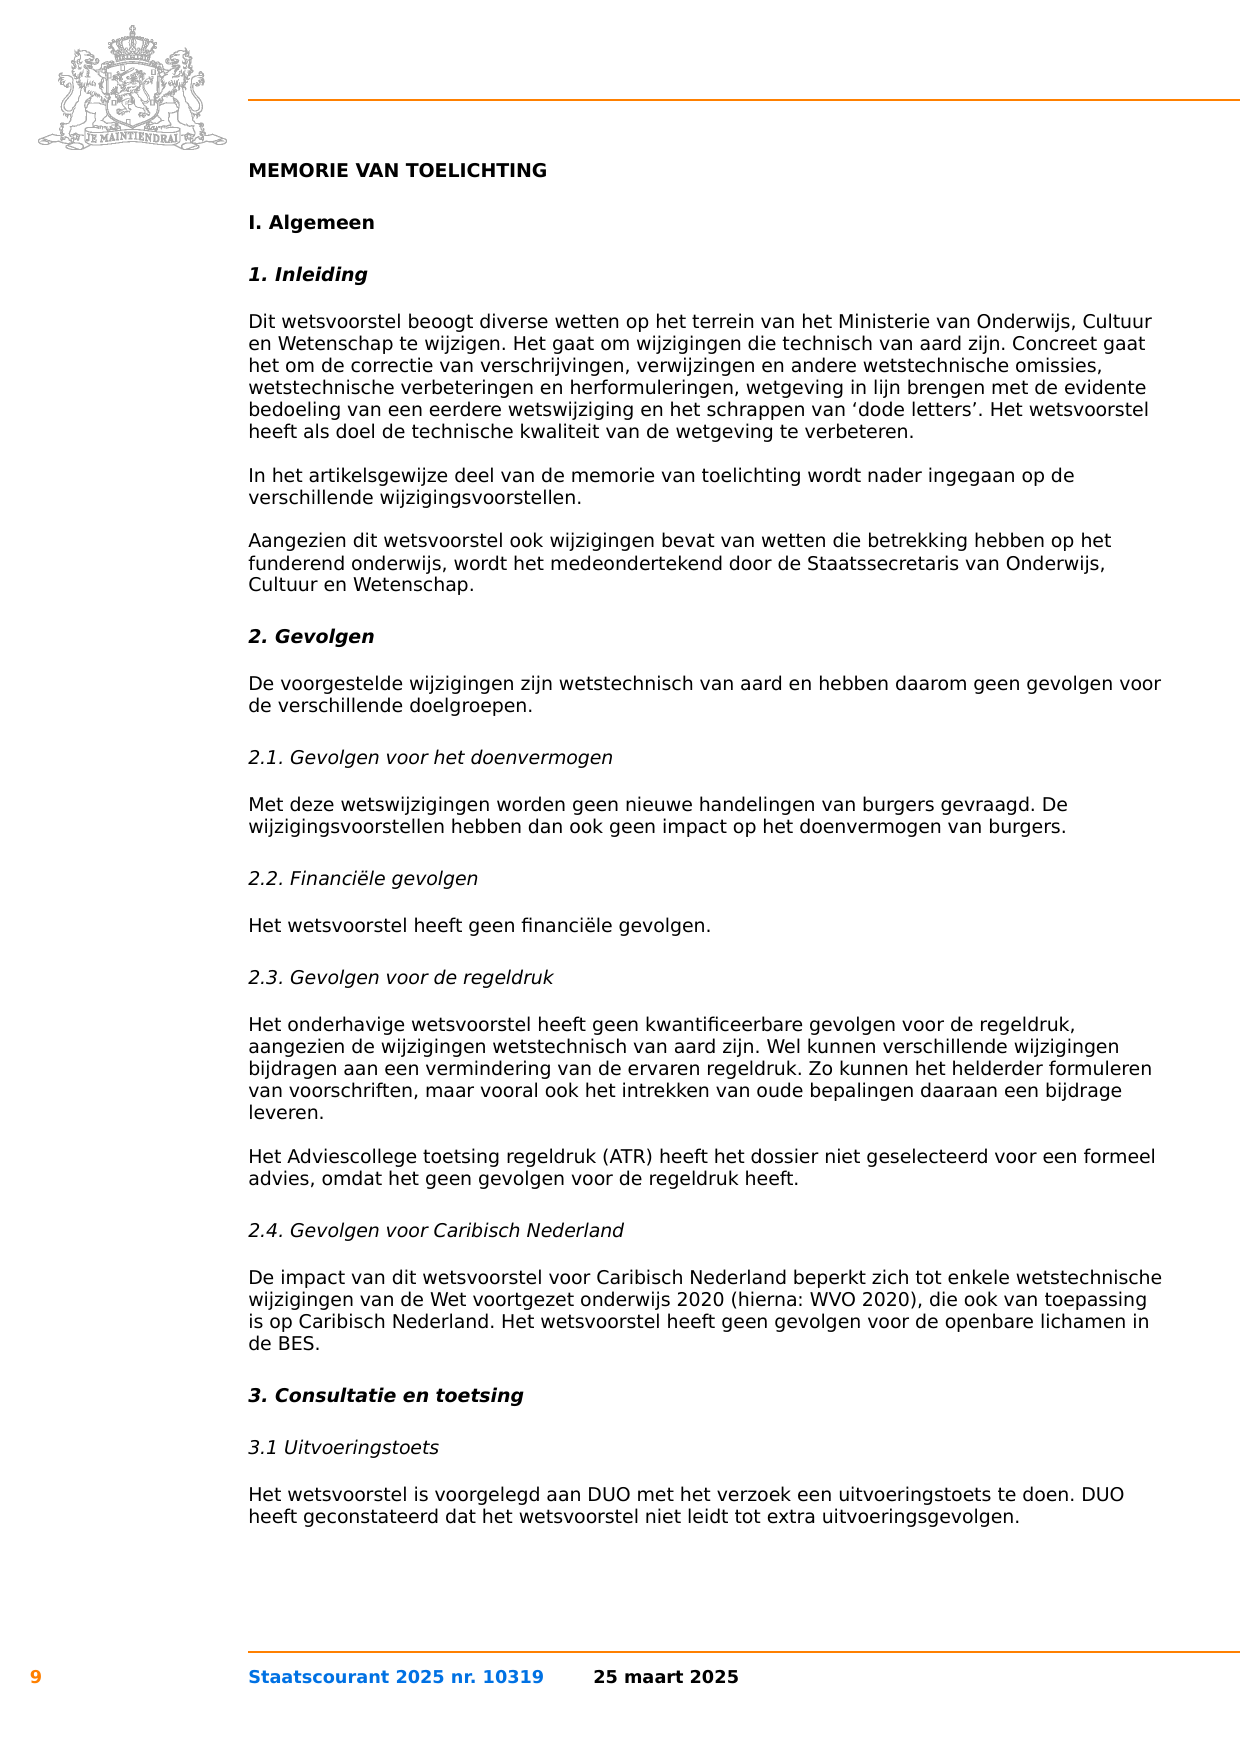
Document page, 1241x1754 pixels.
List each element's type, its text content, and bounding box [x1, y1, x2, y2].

text Met deze wetswijzigingen worden geen nieuwe handelingen van burgers gevraagd. De wijzigingsvoorstellen hebben dan ook geen impact op het doenvermogen van burgers. [248, 794, 1163, 838]
subtitle 2.3. Gevolgen voor de regeldruk [248, 967, 1163, 989]
text Het onderhavige wetsvoorstel heeft geen kwantificeerbare gevolgen voor de regeldruk, aangezien de wijzigingen wetstechnisch van aard zijn. Wel kunnen verschillende wijzigingen bijdragen aan een vermindering van de ervaren regeldruk. Zo kunnen het helderder formuleren van voorschriften, maar vooral ook het intrekken van oude bepalingen daaraan een bijdrage leveren. [248, 1014, 1163, 1124]
text In het artikelsgewijze deel van de memorie van toelichting wordt nader ingegaan op de verschillende wijzigingsvoorstellen. [248, 464, 1163, 508]
subtitle 2.1. Gevolgen voor het doenvermogen [248, 747, 1163, 769]
text De voorgestelde wijzigingen zijn wetstechnisch van aard en hebben daarom geen gevolgen voor de verschillende doelgroepen. [248, 673, 1163, 717]
subtitle 3. Consultatie en toetsing [248, 1385, 1163, 1407]
subtitle 3.1 Uitvoeringstoets [248, 1437, 1163, 1459]
text Het wetsvoorstel is voorgelegd aan DUO met het verzoek een uitvoeringstoets te doen. DUO heeft geconstateerd dat het wetsvoorstel niet leidt tot extra uitvoeringsgevolgen. [248, 1484, 1163, 1528]
text Aangezien dit wetsvoorstel ook wijzigingen bevat van wetten die betrekking hebben op het funderend onderwijs, wordt het medeondertekend door de Staatssecretaris van Onderwijs, Cultuur en Wetenschap. [248, 530, 1163, 596]
text Het Adviescollege toetsing regeldruk (ATR) heeft het dossier niet geselecteerd voor een formeel advies, omdat het geen gevolgen voor de regeldruk heeft. [248, 1146, 1163, 1190]
subtitle 2.2. Financiële gevolgen [248, 868, 1163, 890]
subtitle 2. Gevolgen [248, 626, 1163, 648]
subtitle 2.4. Gevolgen voor Caribisch Nederland [248, 1220, 1163, 1242]
picture [38, 25, 227, 150]
subtitle 1. Inleiding [248, 264, 1163, 286]
subtitle MEMORIE VAN TOELICHTING [248, 160, 1163, 182]
text De impact van dit wetsvoorstel voor Caribisch Nederland beperkt zich tot enkele wetstechnische wijzigingen van de Wet voortgezet onderwijs 2020 (hierna: WVO 2020), die ook van toepassing is op Caribisch Nederland. Het wetsvoorstel heeft geen gevolgen voor de openbare lichamen in de BES. [248, 1267, 1163, 1355]
subtitle I. Algemeen [248, 212, 1163, 234]
text Het wetsvoorstel heeft geen financiële gevolgen. [248, 915, 1163, 937]
text Dit wetsvoorstel beoogt diverse wetten op het terrein van het Ministerie van Onderwijs, Cultuur en Wetenschap te wijzigen. Het gaat om wijzigingen die technisch van aard zijn. Concreet gaat het om de correctie van verschrijvingen, verwijzingen en andere wetstechnische omissies, wetstechnische verbeteringen en herformuleringen, wetgeving in lijn brengen met de evidente bedoeling van een eerdere wetswijziging en het schrappen van ‘dode letters’. Het wetsvoorstel heeft als doel de technische kwaliteit van de wetgeving te verbeteren. [248, 311, 1163, 443]
